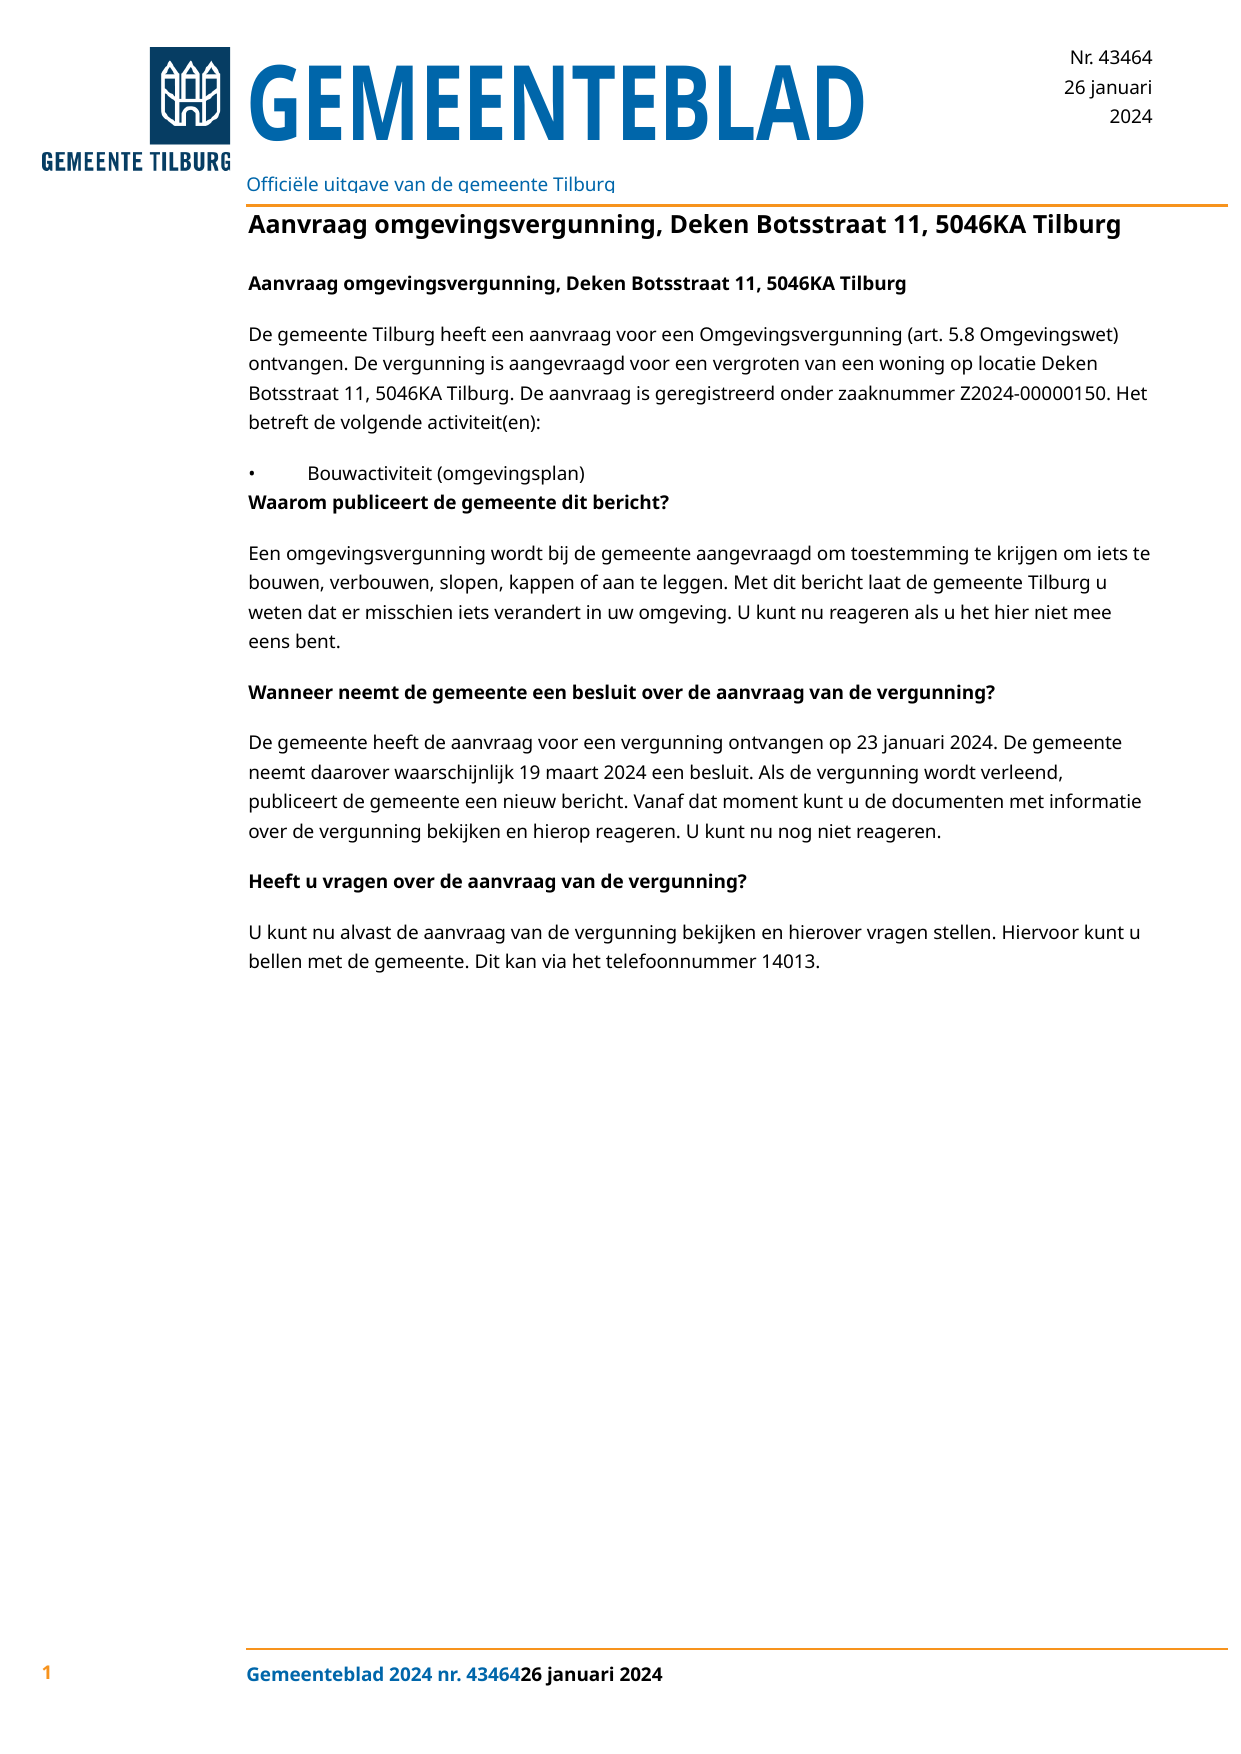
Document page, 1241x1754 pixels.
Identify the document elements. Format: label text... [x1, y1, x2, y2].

list Bouwactiviteit (omgevingsplan) [248, 460, 1152, 486]
text Waarom publiceert de gemeente dit bericht? [248, 489, 1152, 515]
text U kunt nu alvast de aanvraag van de vergunning bekijken en hierover vragen stellen. Hiervoor kunt u bellen met de gemeente. Dit kan via het telefoonnummer 14013. [248, 919, 1152, 974]
picture [41, 47, 231, 172]
text De gemeente heeft de aanvraag voor een vergunning ontvangen op 23 januari 2024. De gemeente neemt daarover waarschijnlijk 19 maart 2024 een besluit. Als de vergunning wordt verleend, publiceert de gemeente een nieuw bericht. Vanaf dat moment kunt u de documenten met informatie over de vergunning bekijken en hierop reageren. U kunt nu nog niet reageren. [248, 729, 1152, 844]
text Aanvraag omgevingsvergunning, Deken Botsstraat 11, 5046KA Tilburg [248, 270, 1152, 296]
text Wanneer neemt de gemeente een besluit over de aanvraag van de vergunning? [248, 679, 1152, 705]
text Een omgevingsvergunning wordt bij de gemeente aangevraagd om toestemming te krijgen om iets te bouwen, verbouwen, slopen, kappen of aan te leggen. Met dit bericht laat de gemeente Tilburg u weten dat er misschien iets verandert in uw omgeving. U kunt nu reageren als u het hier niet mee eens bent. [248, 540, 1152, 654]
text Heeft u vragen over de aanvraag van de vergunning? [248, 869, 1152, 894]
text Aanvraag omgevingsvergunning, Deken Botsstraat 11, 5046KA Tilburg [248, 207, 1152, 241]
text De gemeente Tilburg heeft een aanvraag voor een Omgevingsvergunning (art. 5.8 Omgevingswet) ontvangen. De vergunning is aangevraagd voor een vergroten van een woning op locatie Deken Botsstraat 11, 5046KA Tilburg. De aanvraag is geregistreerd onder zaaknummer Z2024-00000150. Het betreft de volgende activiteit(en): [248, 321, 1152, 435]
